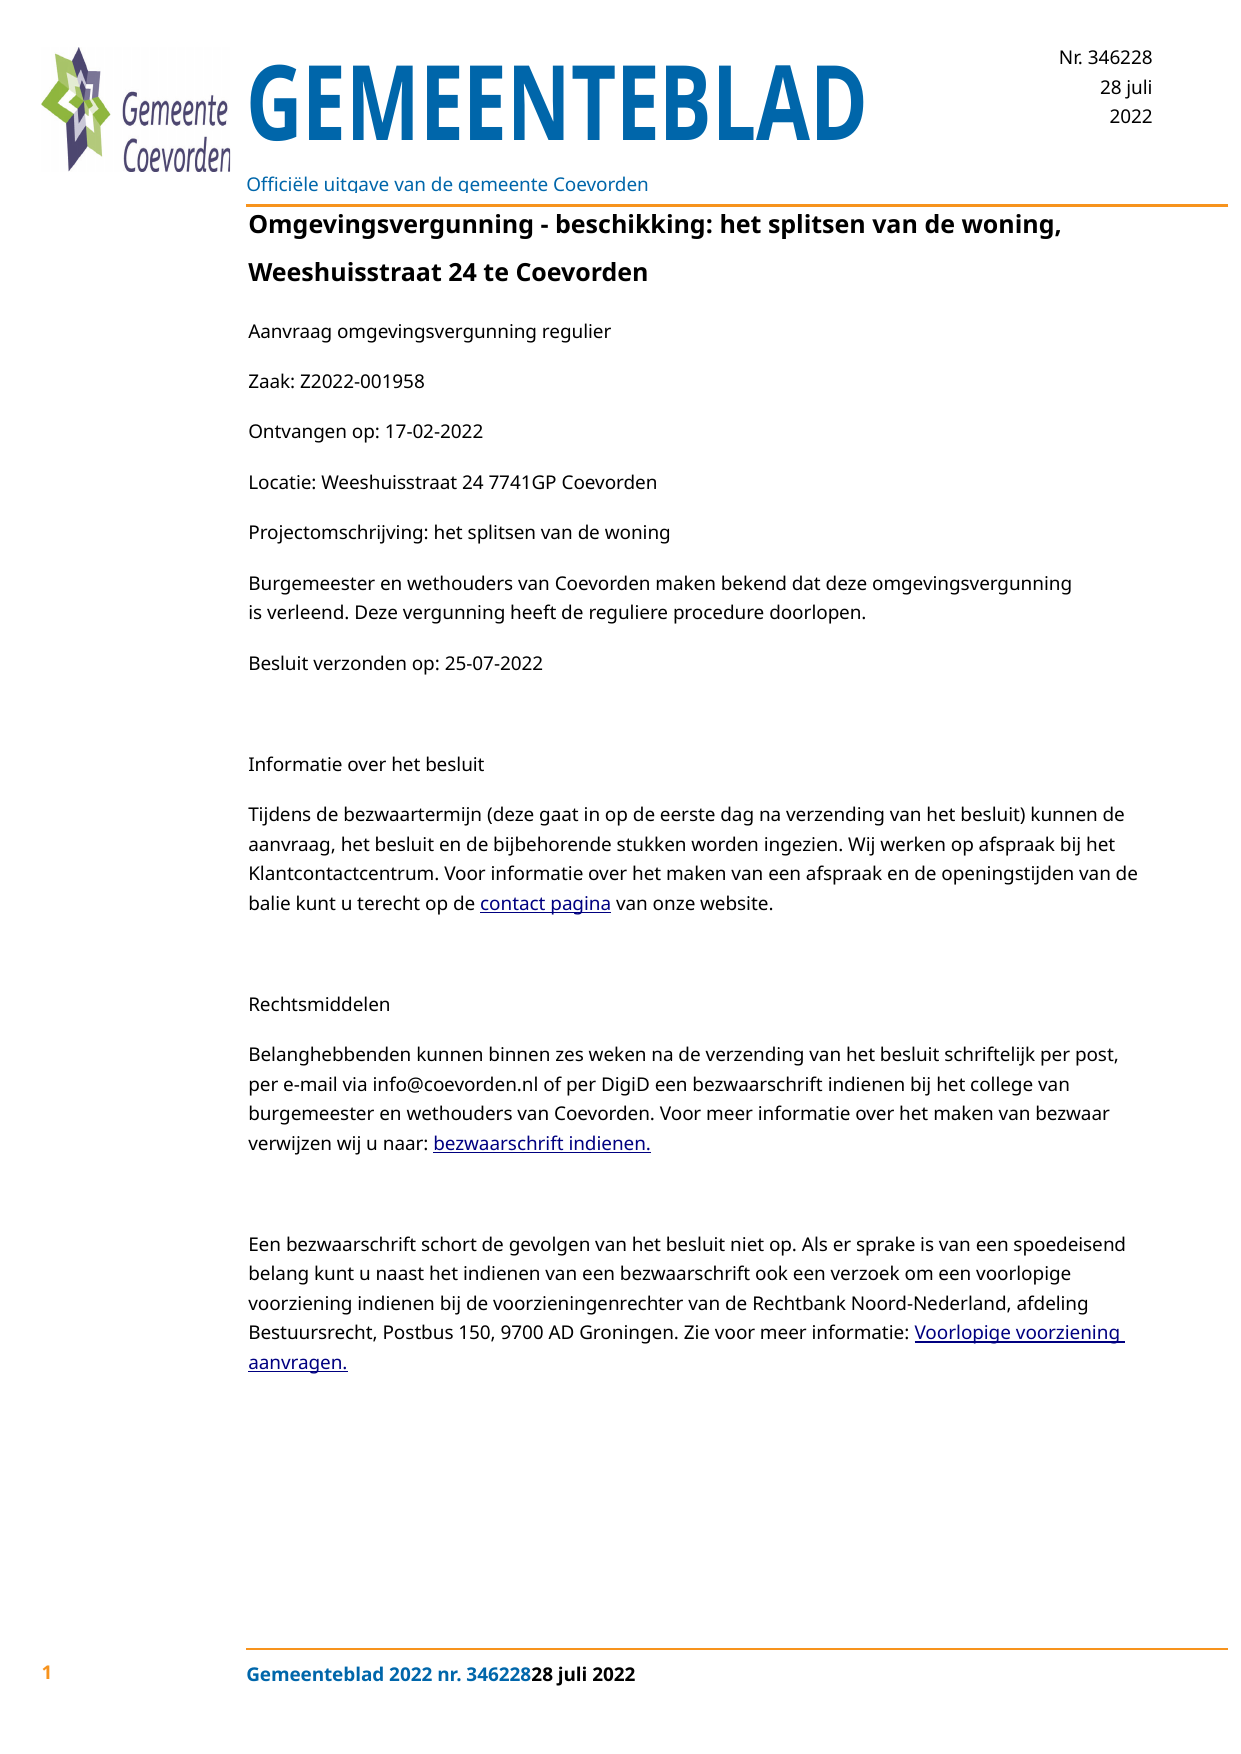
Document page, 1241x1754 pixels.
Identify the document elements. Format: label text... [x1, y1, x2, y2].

text Tijdens de bezwaartermijn (deze gaat in op de eerste dag na verzending van het besluit) kunnen de aanvraag, het besluit en de bijbehorende stukken worden ingezien. Wij werken op afspraak bij het Klantcontactcentrum. Voor informatie over het maken van een afspraak en de openingstijden van de balie kunt u terecht op de contact pagina van onze website. [248, 801, 1152, 916]
text Ontvangen op: 17-02-2022 [248, 419, 1152, 444]
text Burgemeester en wethouders van Coevorden maken bekend dat deze omgevingsvergunning is verleend. Deze vergunning heeft de reguliere procedure doorlopen. [248, 570, 1152, 625]
text Informatie over het besluit [248, 751, 1152, 777]
text Een bezwaarschrift schort de gevolgen van het besluit niet op. Als er sprake is van een spoedeisend belang kunt u naast het indienen van een bezwaarschrift ook een verzoek om een voorlopige voorziening indienen bij de voorzieningenrechter van de Rechtbank Noord-Nederland, afdeling Bestuursrecht, Postbus 150, 9700 AD Groningen. Zie voor meer informatie: Voorlopige voorziening aanvragen. [248, 1231, 1152, 1375]
picture [41, 47, 231, 172]
text Besluit verzonden op: 25-07-2022 [248, 650, 1152, 676]
text Zaak: Z2022-001958 [248, 368, 1152, 394]
text Aanvraag omgevingsvergunning regulier [248, 318, 1152, 344]
text Belanghebbenden kunnen binnen zes weken na de verzending van het besluit schriftelijk per post, per e-mail via info@coevorden.nl of per DigiD een bezwaarschrift indienen bij het college van burgemeester en wethouders van Coevorden. Voor meer informatie over het maken van bezwaar verwijzen wij u naar: bezwaarschrift indienen. [248, 1041, 1152, 1156]
text Omgevingsvergunning - beschikking: het splitsen van de woning, Weeshuisstraat 24 te Coevorden [248, 207, 1152, 288]
text Rechtsmiddelen [248, 991, 1152, 1017]
text Locatie: Weeshuisstraat 24 7741GP Coevorden [248, 469, 1152, 495]
text Projectomschrijving: het splitsen van de woning [248, 519, 1152, 545]
